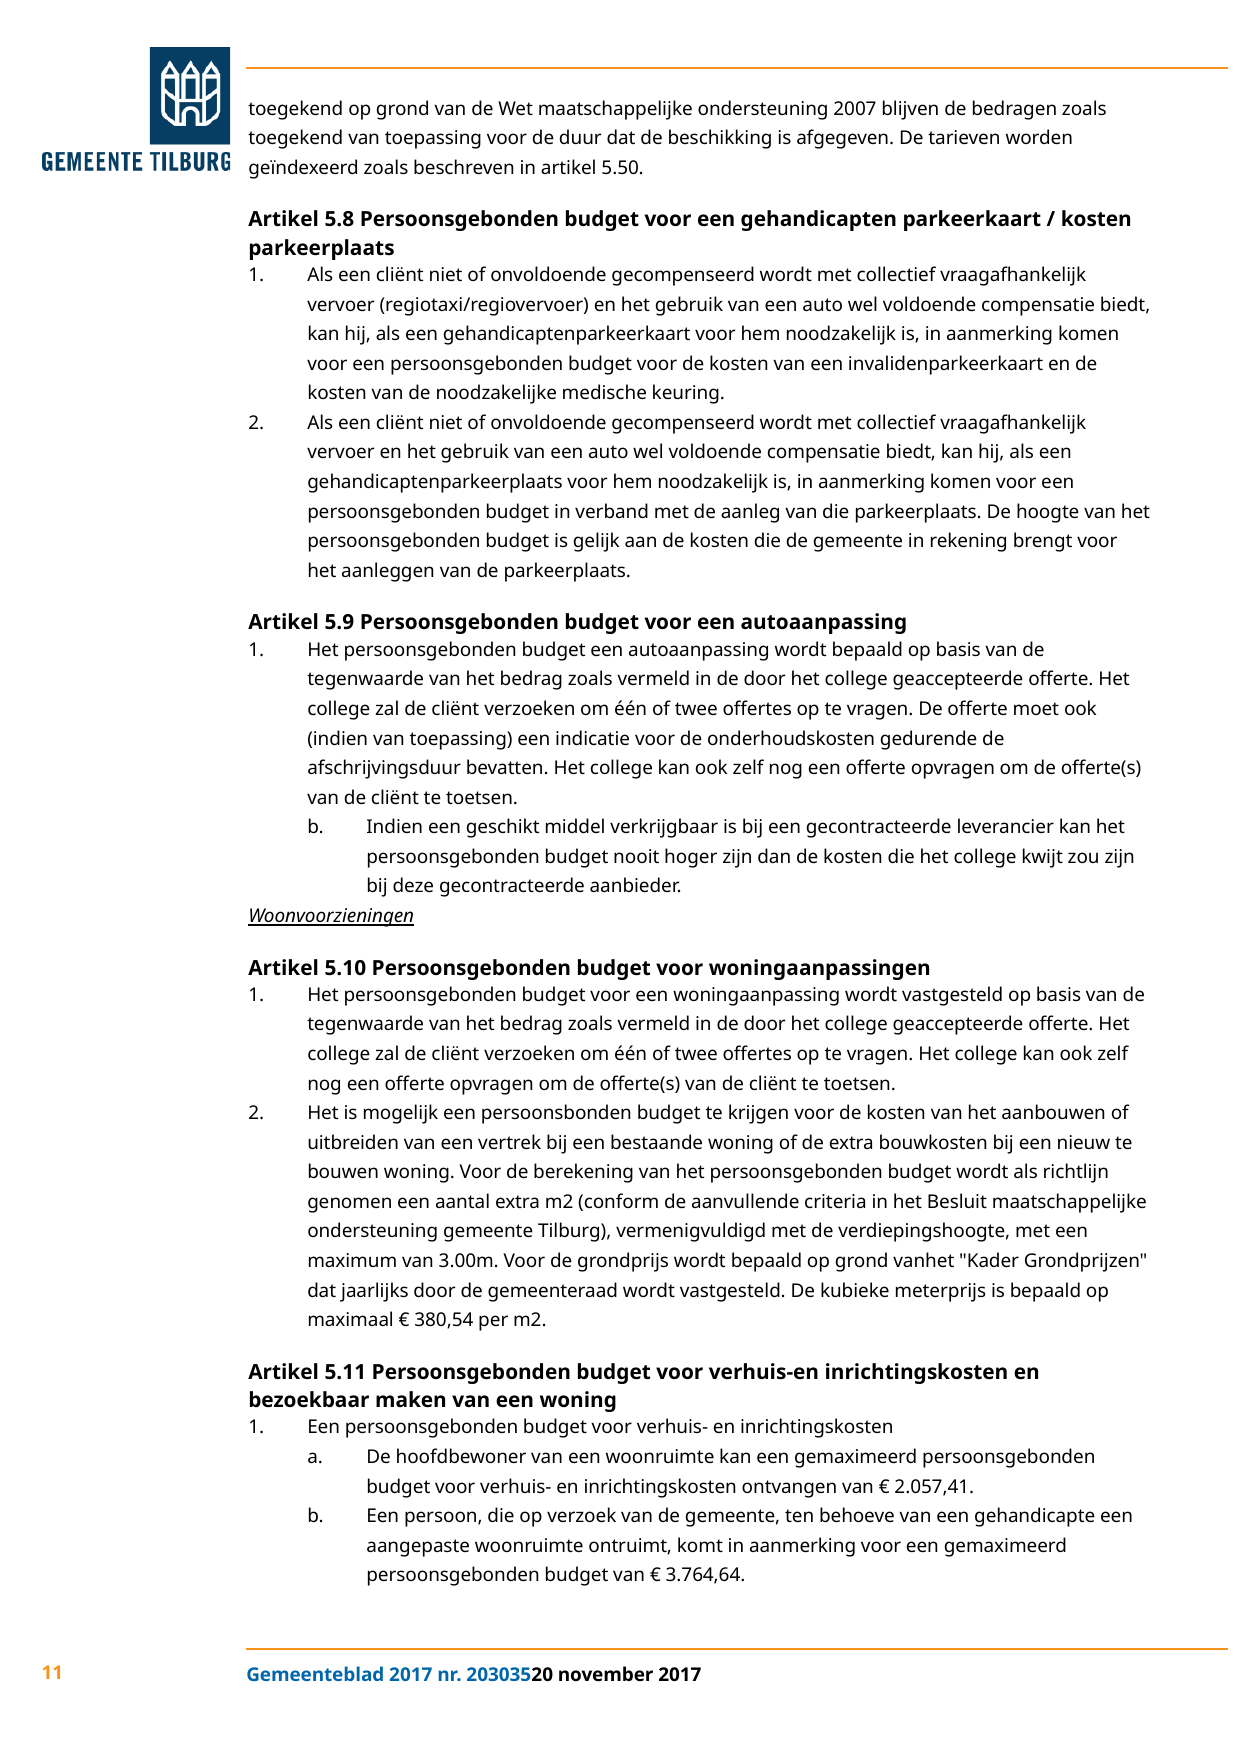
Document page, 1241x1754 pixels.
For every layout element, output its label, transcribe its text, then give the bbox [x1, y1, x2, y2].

list De hoofdbewoner van een woonruimte kan een gemaximeerd persoonsgebonden budget voor verhuis- en inrichtingskosten ontvangen van € 2.057,41. [307, 1443, 1152, 1499]
list Indien een geschikt middel verkrijgbaar is bij een gecontracteerde leverancier kan het persoonsgebonden budget nooit hoger zijn dan de kosten die het college kwijt zou zijn bij deze gecontracteerde aanbieder. [307, 813, 1152, 898]
text Artikel 5.11 Persoonsgebonden budget voor verhuis-en inrichtingskosten en bezoekbaar maken van een woning [248, 1357, 1152, 1414]
text Artikel 5.10 Persoonsgebonden budget voor woningaanpassingen [248, 953, 1152, 981]
list Als een cliënt niet of onvoldoende gecompenseerd wordt met collectief vraagafhankelijk vervoer en het gebruik van een auto wel voldoende compensatie biedt, kan hij, als een gehandicaptenparkeerplaats voor hem noodzakelijk is, in aanmerking komen voor een persoonsgebonden budget in verband met de aanleg van die parkeerplaats. De hoogte van het persoonsgebonden budget is gelijk aan de kosten die de gemeente in rekening brengt voor het aanleggen van de parkeerplaats. [248, 409, 1152, 583]
list Het persoonsgebonden budget een autoaanpassing wordt bepaald op basis van de tegenwaarde van het bedrag zoals vermeld in de door het college geaccepteerde offerte. Het college zal de cliënt verzoeken om één of twee offertes op te vragen. De offerte moet ook (indien van toepassing) een indicatie voor de onderhoudskosten gedurende de afschrijvingsduur bevatten. Het college kan ook zelf nog een offerte opvragen om de offerte(s) van de cliënt te toetsen. [248, 636, 1152, 809]
text toegekend op grond van de Wet maatschappelijke ondersteuning 2007 blijven de bedragen zoals toegekend van toepassing voor de duur dat de beschikking is afgegeven. De tarieven worden geïndexeerd zoals beschreven in artikel 5.50. [248, 95, 1152, 180]
text Artikel 5.9 Persoonsgebonden budget voor een autoaanpassing [248, 607, 1152, 636]
text Artikel 5.8 Persoonsgebonden budget voor een gehandicapten parkeerkaart / kosten parkeerplaats [248, 204, 1152, 261]
list Als een cliënt niet of onvoldoende gecompenseerd wordt met collectief vraagafhankelijk vervoer (regiotaxi/regiovervoer) en het gebruik van een auto wel voldoende compensatie biedt, kan hij, als een gehandicaptenparkeerkaart voor hem noodzakelijk is, in aanmerking komen voor een persoonsgebonden budget voor de kosten van een invalidenparkeerkaart en de kosten van de noodzakelijke medische keuring. [248, 261, 1152, 405]
list Het persoonsgebonden budget voor een woningaanpassing wordt vastgesteld op basis van de tegenwaarde van het bedrag zoals vermeld in de door het college geaccepteerde offerte. Het college zal de cliënt verzoeken om één of twee offertes op te vragen. Het college kan ook zelf nog een offerte opvragen om de offerte(s) van de cliënt te toetsen. [248, 981, 1152, 1096]
list Een persoon, die op verzoek van de gemeente, ten behoeve van een gehandicapte een aangepaste woonruimte ontruimt, komt in aanmerking voor een gemaximeerd persoonsgebonden budget van € 3.764,64. [307, 1502, 1152, 1587]
list Het is mogelijk een persoonsbonden budget te krijgen voor de kosten van het aanbouwen of uitbreiden van een vertrek bij een bestaande woning of de extra bouwkosten bij een nieuw te bouwen woning. Voor de berekening van het persoonsgebonden budget wordt als richtlijn genomen een aantal extra m2 (conform de aanvullende criteria in het Besluit maatschappelijke ondersteuning gemeente Tilburg), vermenigvuldigd met de verdiepingshoogte, met een maximum van 3.00m. Voor de grondprijs wordt bepaald op grond vanhet "Kader Grondprijzen" dat jaarlijks door de gemeenteraad wordt vastgesteld. De kubieke meterprijs is bepaald op maximaal € 380,54 per m2. [248, 1099, 1152, 1332]
list Een persoonsgebonden budget voor verhuis- en inrichtingskosten [248, 1414, 1152, 1439]
text Woonvoorzieningen [248, 902, 1152, 928]
picture [41, 47, 231, 172]
